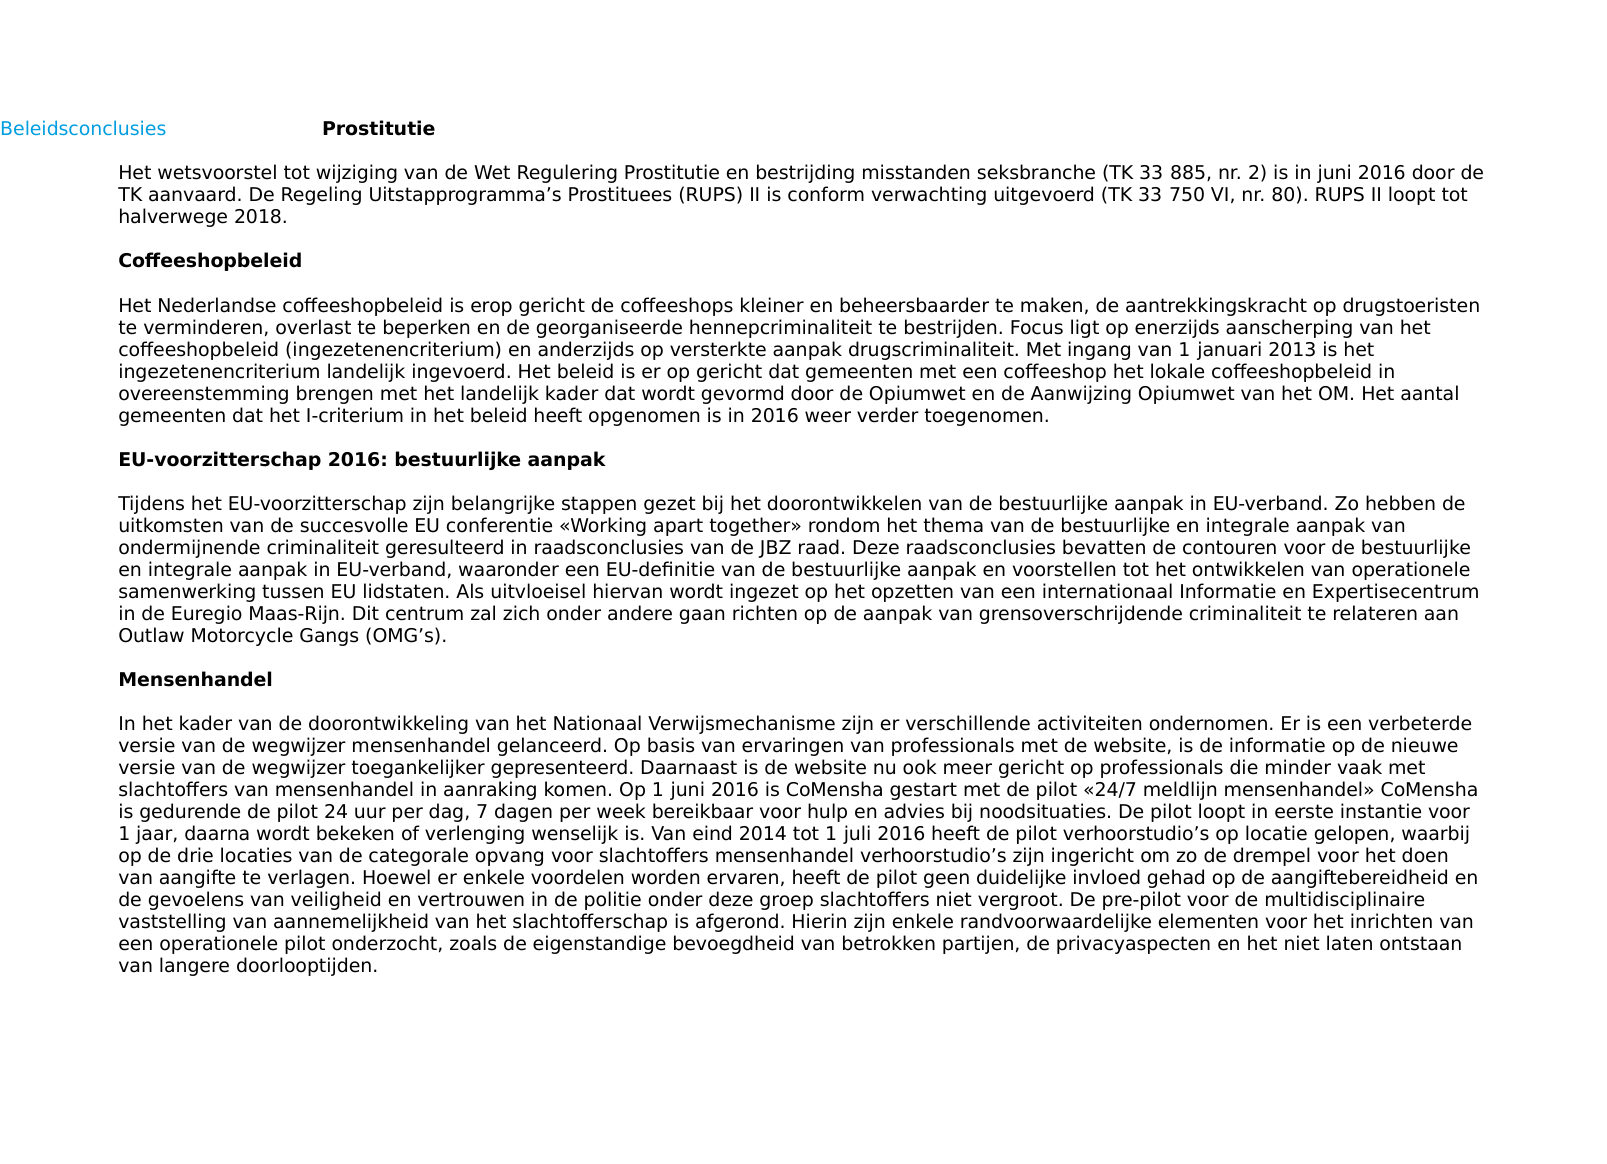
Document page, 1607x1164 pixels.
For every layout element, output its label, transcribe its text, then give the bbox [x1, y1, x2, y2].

text Tijdens het EU-voorzitterschap zijn belangrijke stappen gezet bij het doorontwikkelen van de bestuurlijke aanpak in EU-verband. Zo hebben de uitkomsten van de succesvolle EU conferentie «Working apart together» rondom het thema van de bestuurlijke en integrale aanpak van ondermijnende criminaliteit geresulteerd in raadsconclusies van de JBZ raad. Deze raadsconclusies bevatten de contouren voor de bestuurlijke en integrale aanpak in EU-verband, waaronder een EU-definitie van de bestuurlijke aanpak en voorstellen tot het ontwikkelen van operationele samenwerking tussen EU lidstaten. Als uitvloeisel hiervan wordt ingezet op het opzetten van een internationaal Informatie en Expertisecentrum in de Euregio Maas-Rijn. Dit centrum zal zich onder andere gaan richten op de aanpak van grensoverschrijdende criminaliteit te relateren aan Outlaw Motorcycle Gangs (OMG’s). [118, 493, 1488, 647]
subtitle Mensenhandel [118, 669, 1488, 691]
text Beleidsconclusies [0, 118, 322, 140]
subtitle EU-voorzitterschap 2016: bestuurlijke aanpak [118, 449, 1488, 471]
text Het Nederlandse coffeeshopbeleid is erop gericht de coffeeshops kleiner en beheersbaarder te maken, de aantrekkingskracht op drugstoeristen te verminderen, overlast te beperken en de georganiseerde hennepcriminaliteit te bestrijden. Focus ligt op enerzijds aanscherping van het coffeeshopbeleid (ingezetenencriterium) en anderzijds op versterkte aanpak drugscriminaliteit. Met ingang van 1 januari 2013 is het ingezetenencriterium landelijk ingevoerd. Het beleid is er op gericht dat gemeenten met een coffeeshop het lokale coffeeshopbeleid in overeenstemming brengen met het landelijk kader dat wordt gevormd door de Opiumwet en de Aanwijzing Opiumwet van het OM. Het aantal gemeenten dat het I-criterium in het beleid heeft opgenomen is in 2016 weer verder toegenomen. [118, 294, 1488, 426]
text In het kader van de doorontwikkeling van het Nationaal Verwijsmechanisme zijn er verschillende activiteiten ondernomen. Er is een verbeterde versie van de wegwijzer mensenhandel gelanceerd. Op basis van ervaringen van professionals met de website, is de informatie op de nieuwe versie van de wegwijzer toegankelijker gepresenteerd. Daarnaast is de website nu ook meer gericht op professionals die minder vaak met slachtoffers van mensenhandel in aanraking komen. Op 1 juni 2016 is CoMensha gestart met de pilot «24/7 meldlijn mensenhandel» CoMensha is gedurende de pilot 24 uur per dag, 7 dagen per week bereikbaar voor hulp en advies bij noodsituaties. De pilot loopt in eerste instantie voor 1 jaar, daarna wordt bekeken of verlenging wenselijk is. Van eind 2014 tot 1 juli 2016 heeft de pilot verhoorstudio’s op locatie gelopen, waarbij op de drie locaties van de categorale opvang voor slachtoffers mensenhandel verhoorstudio’s zijn ingericht om zo de drempel voor het doen van aangifte te verlagen. Hoewel er enkele voordelen worden ervaren, heeft de pilot geen duidelijke invloed gehad op de aangiftebereidheid en de gevoelens van veiligheid en vertrouwen in de politie onder deze groep slachtoffers niet vergroot. De pre-pilot voor de multidisciplinaire vaststelling van aannemelijkheid van het slachtofferschap is afgerond. Hierin zijn enkele randvoorwaardelijke elementen voor het inrichten van een operationele pilot onderzocht, zoals de eigenstandige bevoegdheid van betrokken partijen, de privacyaspecten en het niet laten ontstaan van langere doorlooptijden. [118, 713, 1488, 977]
subtitle Coffeeshopbeleid [118, 250, 1488, 272]
subtitle Prostitutie [0, 118, 1488, 148]
text Het wetsvoorstel tot wijziging van de Wet Regulering Prostitutie en bestrijding misstanden seksbranche (TK 33 885, nr. 2) is in juni 2016 door de TK aanvaard. De Regeling Uitstapprogramma’s Prostituees (RUPS) II is conform verwachting uitgevoerd (TK 33 750 VI, nr. 80). RUPS II loopt tot halverwege 2018. [118, 162, 1488, 228]
